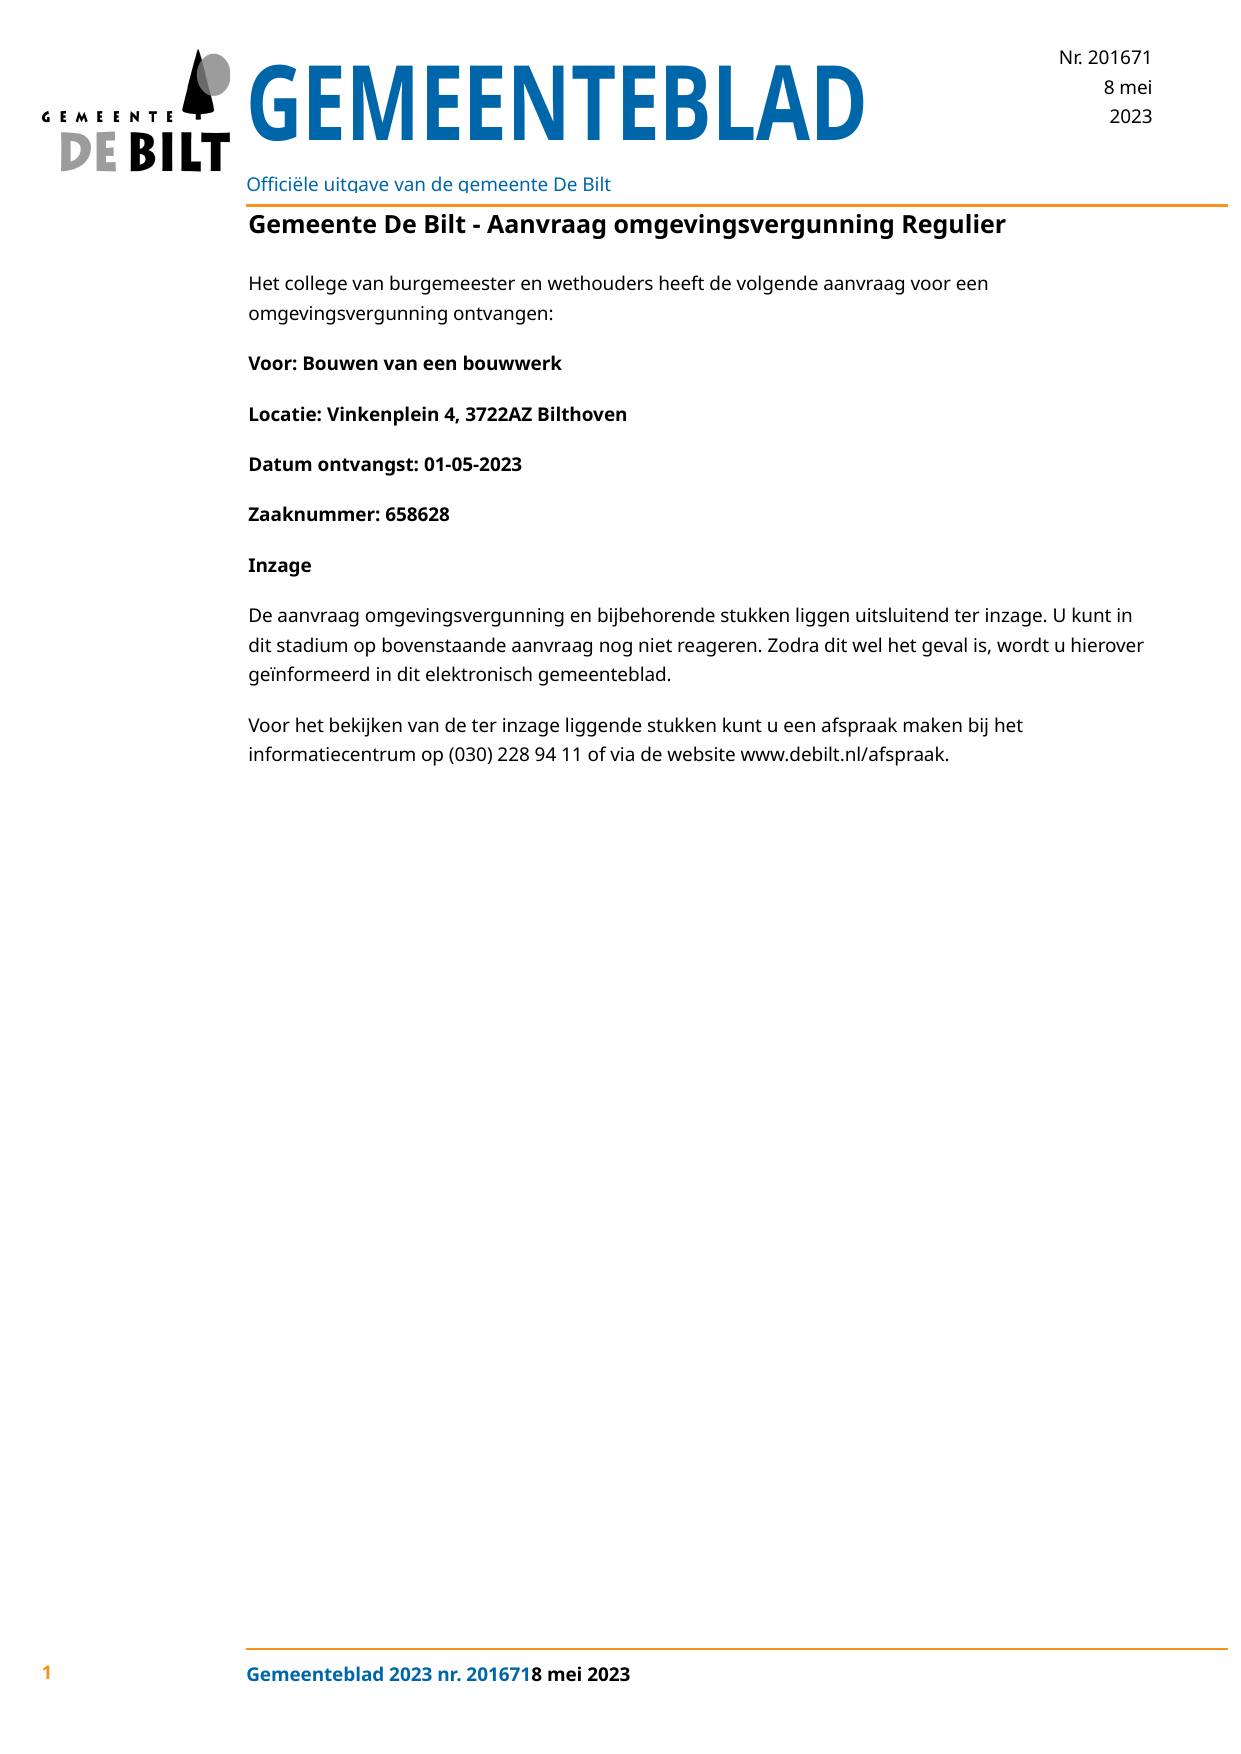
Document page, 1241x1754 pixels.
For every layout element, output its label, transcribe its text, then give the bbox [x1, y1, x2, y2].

text Voor: Bouwen van een bouwwerk [248, 350, 1152, 376]
text Locatie: Vinkenplein 4, 3722AZ Bilthoven [248, 401, 1152, 426]
text Het college van burgemeester en wethouders heeft de volgende aanvraag voor een omgevingsvergunning ontvangen: [248, 270, 1152, 326]
text Datum ontvangst: 01-05-2023 [248, 451, 1152, 477]
text Zaaknummer: 658628 [248, 502, 1152, 527]
text Voor het bekijken van de ter inzage liggende stukken kunt u een afspraak maken bij het informatiecentrum op (030) 228 94 11 of via de website www.debilt.nl/afspraak. [248, 712, 1152, 767]
picture [41, 47, 231, 172]
text Gemeente De Bilt - Aanvraag omgevingsvergunning Regulier [248, 207, 1152, 241]
text Inzage [248, 552, 1152, 578]
text De aanvraag omgevingsvergunning en bijbehorende stukken liggen uitsluitend ter inzage. U kunt in dit stadium op bovenstaande aanvraag nog niet reageren. Zodra dit wel het geval is, wordt u hierover geïnformeerd in dit elektronisch gemeenteblad. [248, 602, 1152, 687]
